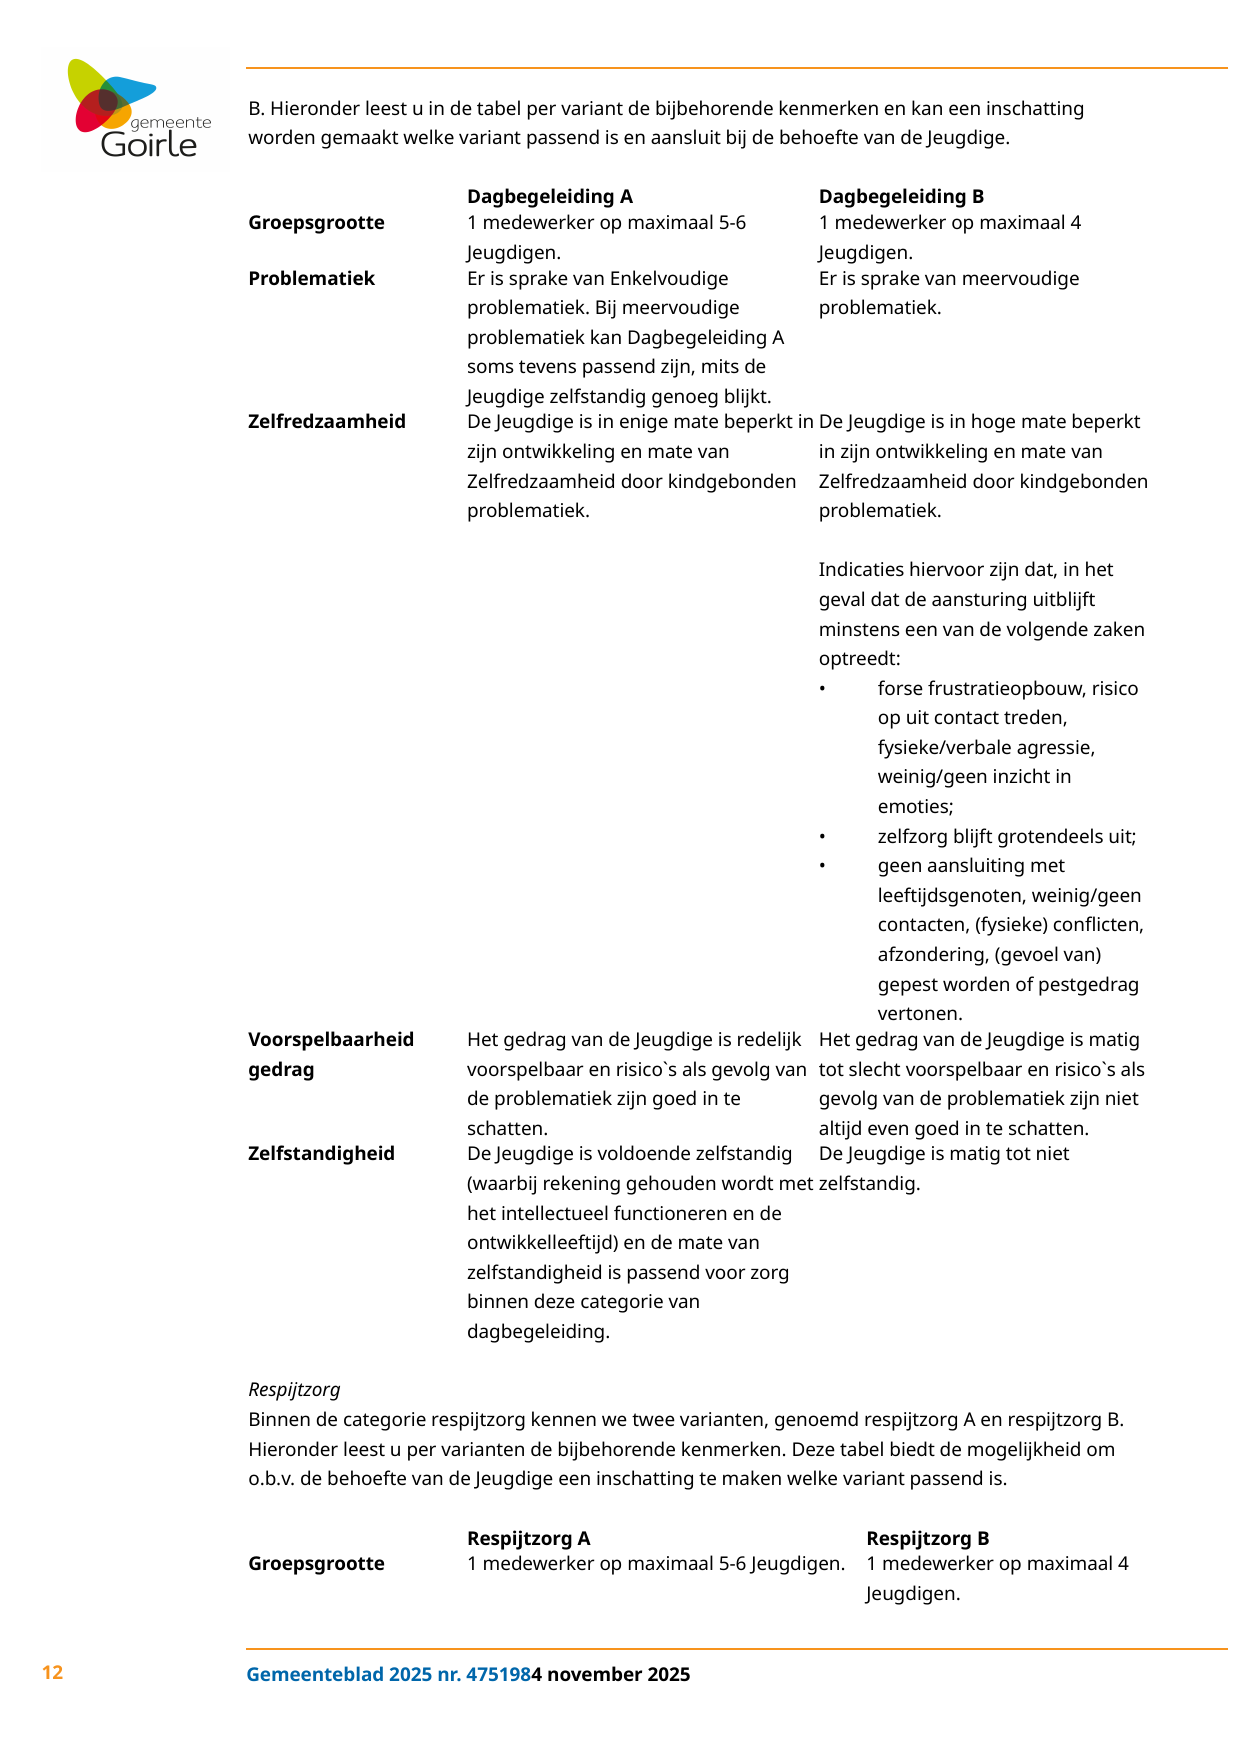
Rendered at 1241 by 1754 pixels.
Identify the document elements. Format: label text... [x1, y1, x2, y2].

table_cell Zelfredzaamheid [248, 409, 467, 1026]
table_cell Er is sprake van meervoudige problematiek. [819, 265, 1152, 409]
text Respijtzorg [248, 1377, 1152, 1402]
table_cell Voorspelbaarheid gedrag [248, 1026, 467, 1141]
table_cell De Jeugdige is in hoge mate beperkt in zijn ontwikkeling en mate van Zelfredzaamheid door kindgebonden problematiek. Indicaties hiervoor zijn dat, in het geval dat de aansturing uitblijft minstens een van de volgende zaken optreedt: forse frustratieopbouw, risico op uit contact treden, fysieke/verbale agressie, weinig/geen inzicht in emoties; zelfzorg blijft grotendeels uit; geen aansluiting met leeftijdsgenoten, weinig/geen contacten, (fysieke) conflicten, afzondering, (gevoel van) gepest worden of pestgedrag vertonen. [819, 409, 1152, 1026]
text B. Hieronder leest u in de tabel per variant de bijbehorende kenmerken en kan een inschatting worden gemaakt welke variant passend is en aansluit bij de behoefte van de Jeugdige. [248, 95, 1152, 150]
table_cell Zelfstandigheid [248, 1141, 467, 1344]
table_cell 1 medewerker op maximaal 5-6 Jeugdigen. [467, 209, 819, 265]
table_header Respijtzorg A [467, 1525, 866, 1550]
table_header [248, 1525, 467, 1550]
table_cell 1 medewerker op maximaal 4 Jeugdigen. [819, 209, 1152, 265]
table_cell 1 medewerker op maximaal 5-6 Jeugdigen. [467, 1550, 866, 1606]
table_header Dagbegeleiding A [467, 184, 819, 209]
table_header Respijtzorg B [866, 1525, 1152, 1550]
table_cell Groepsgrootte [248, 209, 467, 265]
picture [41, 47, 231, 172]
table_cell De Jeugdige is in enige mate beperkt in zijn ontwikkeling en mate van Zelfredzaamheid door kindgebonden problematiek. [467, 409, 819, 1026]
table_cell De Jeugdige is voldoende zelfstandig (waarbij rekening gehouden wordt met het intellectueel functioneren en de ontwikkelleeftijd) en de mate van zelfstandigheid is passend voor zorg binnen deze categorie van dagbegeleiding. [467, 1141, 819, 1344]
text Binnen de categorie respijtzorg kennen we twee varianten, genoemd respijtzorg A en respijtzorg B. Hieronder leest u per varianten de bijbehorende kenmerken. Deze tabel biedt de mogelijkheid om o.b.v. de behoefte van de Jeugdige een inschatting te maken welke variant passend is. [248, 1406, 1152, 1491]
table_cell 1 medewerker op maximaal 4 Jeugdigen. [866, 1550, 1152, 1606]
table_cell Het gedrag van de Jeugdige is matig tot slecht voorspelbaar en risico`s als gevolg van de problematiek zijn niet altijd even goed in te schatten. [819, 1026, 1152, 1141]
table_cell Er is sprake van Enkelvoudige problematiek. Bij meervoudige problematiek kan Dagbegeleiding A soms tevens passend zijn, mits de Jeugdige zelfstandig genoeg blijkt. [467, 265, 819, 409]
table_cell Groepsgrootte [248, 1550, 467, 1606]
table_header [248, 184, 467, 209]
table_cell De Jeugdige is matig tot niet zelfstandig. [819, 1141, 1152, 1344]
table_cell Problematiek [248, 265, 467, 409]
table_cell Het gedrag van de Jeugdige is redelijk voorspelbaar en risico`s als gevolg van de problematiek zijn goed in te schatten. [467, 1026, 819, 1141]
table_header Dagbegeleiding B [819, 184, 1152, 209]
